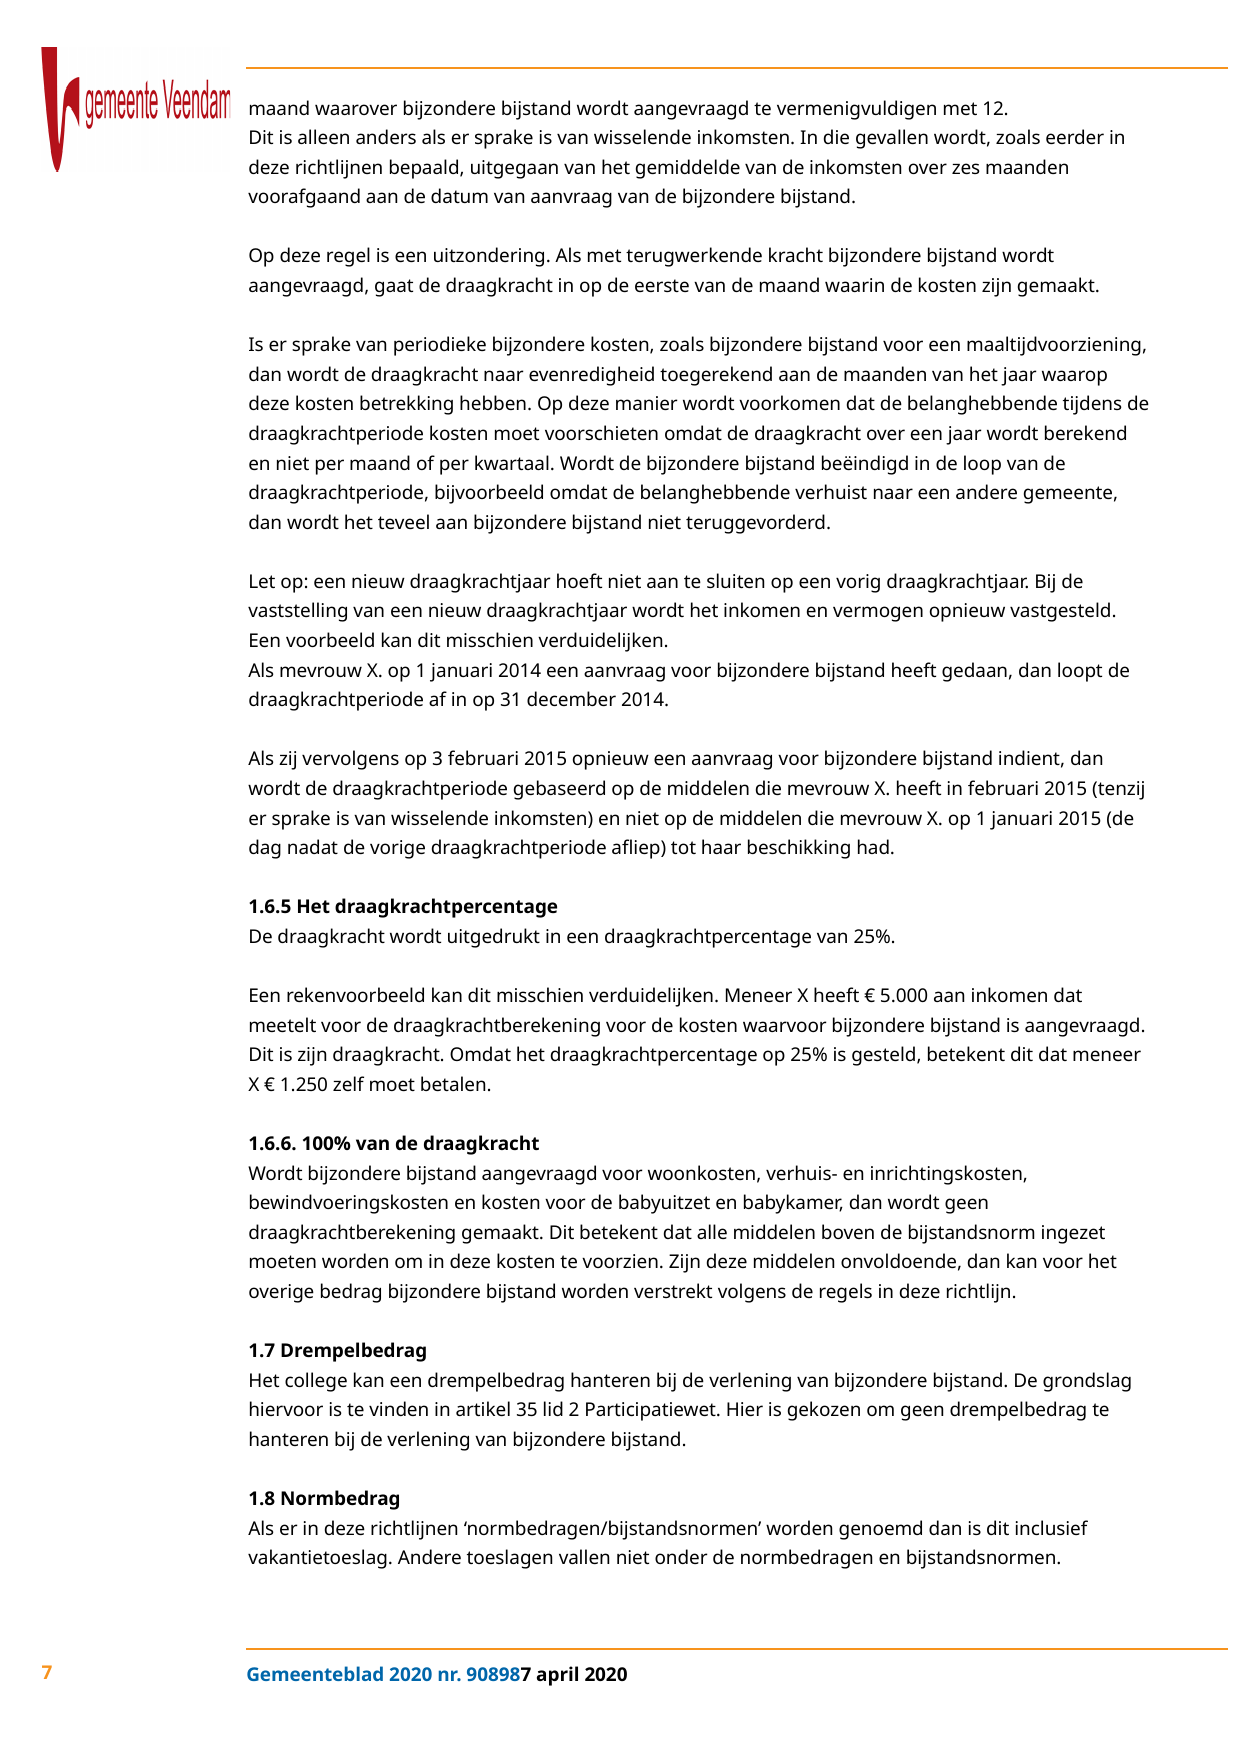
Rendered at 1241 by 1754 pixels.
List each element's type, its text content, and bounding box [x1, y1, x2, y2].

text Als zij vervolgens op 3 februari 2015 opnieuw een aanvraag voor bijzondere bijstand indient, dan wordt de draagkrachtperiode gebaseerd op de middelen die mevrouw X. heeft in februari 2015 (tenzij er sprake is van wisselende inkomsten) en niet op de middelen die mevrouw X. op 1 januari 2015 (de dag nadat de vorige draagkrachtperiode afliep) tot haar beschikking had. [248, 746, 1152, 860]
text 1.6.5 Het draagkrachtpercentage [248, 893, 1152, 919]
picture [41, 47, 231, 172]
text Een rekenvoorbeeld kan dit misschien verduidelijken. Meneer X heeft € 5.000 aan inkomen dat meetelt voor de draagkrachtberekening voor de kosten waarvoor bijzondere bijstand is aangevraagd. Dit is zijn draagkracht. Omdat het draagkrachtpercentage op 25% is gesteld, betekent dit dat meneer X € 1.250 zelf moet betalen. [248, 982, 1152, 1097]
text Het college kan een drempelbedrag hanteren bij de verlening van bijzondere bijstand. De grondslag hiervoor is te vinden in artikel 35 lid 2 Participatiewet. Hier is gekozen om geen drempelbedrag te hanteren bij de verlening van bijzondere bijstand. [248, 1367, 1152, 1452]
text De draagkracht wordt uitgedrukt in een draagkrachtpercentage van 25%. [248, 923, 1152, 949]
text 1.8 Normbedrag [248, 1485, 1152, 1511]
text Dit is alleen anders als er sprake is van wisselende inkomsten. In die gevallen wordt, zoals eerder in deze richtlijnen bepaald, uitgegaan van het gemiddelde van de inkomsten over zes maanden voorafgaand aan de datum van aanvraag van de bijzondere bijstand. [248, 124, 1152, 209]
text Als er in deze richtlijnen ‘normbedragen/bijstandsnormen’ worden genoemd dan is dit inclusief vakantietoeslag. Andere toeslagen vallen niet onder de normbedragen en bijstandsnormen. [248, 1515, 1152, 1570]
text Op deze regel is een uitzondering. Als met terugwerkende kracht bijzondere bijstand wordt aangevraagd, gaat de draagkracht in op de eerste van de maand waarin de kosten zijn gemaakt. [248, 243, 1152, 298]
text Is er sprake van periodieke bijzondere kosten, zoals bijzondere bijstand voor een maaltijdvoorziening, dan wordt de draagkracht naar evenredigheid toegerekend aan de maanden van het jaar waarop deze kosten betrekking hebben. Op deze manier wordt voorkomen dat de belanghebbende tijdens de draagkrachtperiode kosten moet voorschieten omdat de draagkracht over een jaar wordt berekend en niet per maand of per kwartaal. Wordt de bijzondere bijstand beëindigd in de loop van de draagkrachtperiode, bijvoorbeeld omdat de belanghebbende verhuist naar een andere gemeente, dan wordt het teveel aan bijzondere bijstand niet teruggevorderd. [248, 331, 1152, 535]
text maand waarover bijzondere bijstand wordt aangevraagd te vermenigvuldigen met 12. [248, 95, 1152, 121]
text 1.7 Drempelbedrag [248, 1337, 1152, 1363]
text Als mevrouw X. op 1 januari 2014 een aanvraag voor bijzondere bijstand heeft gedaan, dan loopt de draagkrachtperiode af in op 31 december 2014. [248, 657, 1152, 712]
text Wordt bijzondere bijstand aangevraagd voor woonkosten, verhuis- en inrichtingskosten, bewindvoeringskosten en kosten voor de babyuitzet en babykamer, dan wordt geen draagkrachtberekening gemaakt. Dit betekent dat alle middelen boven de bijstandsnorm ingezet moeten worden om in deze kosten te voorzien. Zijn deze middelen onvoldoende, dan kan voor het overige bedrag bijzondere bijstand worden verstrekt volgens de regels in deze richtlijn. [248, 1160, 1152, 1304]
text 1.6.6. 100% van de draagkracht [248, 1130, 1152, 1156]
text Let op: een nieuw draagkrachtjaar hoeft niet aan te sluiten op een vorig draagkrachtjaar. Bij de vaststelling van een nieuw draagkrachtjaar wordt het inkomen en vermogen opnieuw vastgesteld. Een voorbeeld kan dit misschien verduidelijken. [248, 568, 1152, 653]
